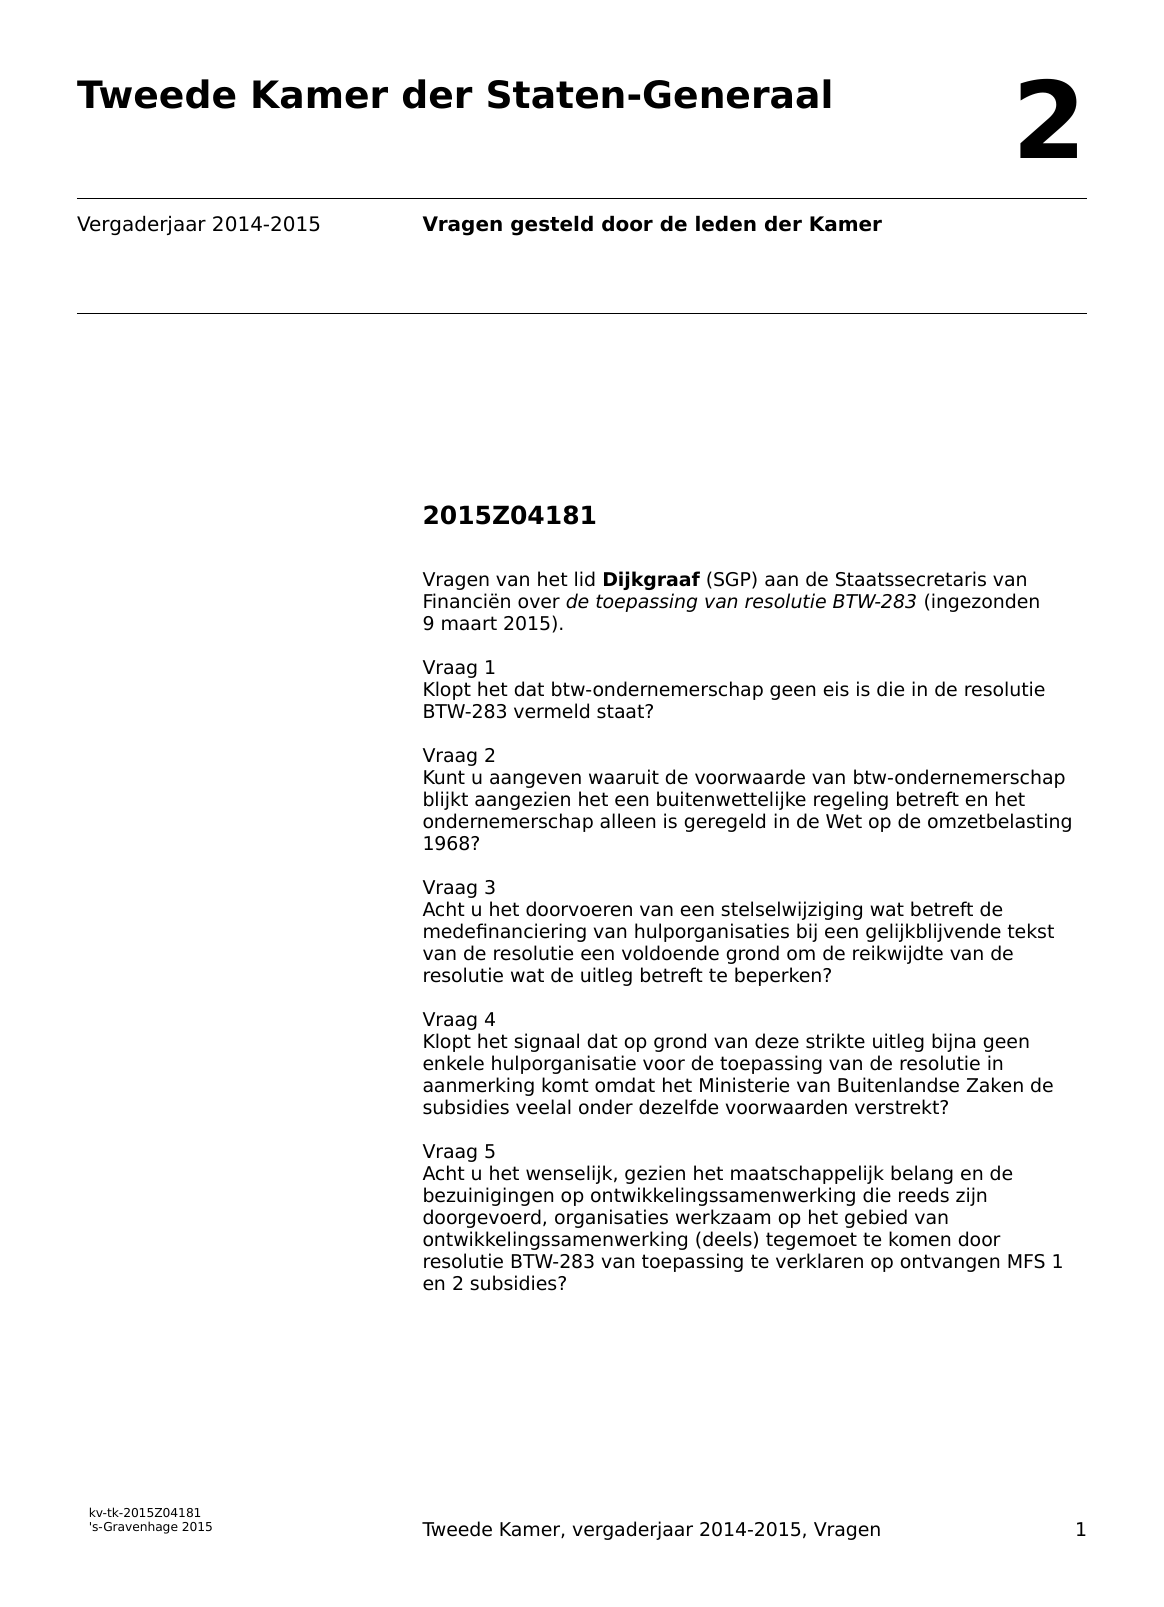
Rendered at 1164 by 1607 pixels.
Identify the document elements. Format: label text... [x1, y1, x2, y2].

table_cell Vragen gesteld door de leden der Kamer [422, 199, 1087, 313]
text Vraag 4 [422, 1009, 1087, 1031]
text Vraag 5 [422, 1141, 1087, 1163]
table_header Tweede Kamer der Staten-Generaal [77, 59, 886, 198]
table_cell Vergaderjaar 2014-2015 [77, 199, 422, 313]
text 's-Gravenhage 2015 [88, 1520, 323, 1534]
text Vragen van het lid Dijkgraaf (SGP) aan de Staatssecretaris van Financiën over de toepassing van resolutie BTW-283 (ingezonden 9 maart 2015). [422, 569, 1087, 635]
table_header 2 [886, 59, 1087, 198]
text Klopt het signaal dat op grond van deze strikte uitleg bijna geen enkele hulporganisatie voor de toepassing van de resolutie in aanmerking komt omdat het Ministerie van Buitenlandse Zaken de subsidies veelal onder dezelfde voorwaarden verstrekt? [422, 1031, 1087, 1119]
text Vraag 2 [422, 745, 1087, 767]
text kv-tk-2015Z04181 [88, 1506, 323, 1520]
text Vraag 1 [422, 657, 1087, 679]
text Acht u het wenselijk, gezien het maatschappelijk belang en de bezuinigingen op ontwikkelingssamenwerking die reeds zijn doorgevoerd, organisaties werkzaam op het gebied van ontwikkelingssamenwerking (deels) tegemoet te komen door resolutie BTW-283 van toepassing te verklaren op ontvangen MFS 1 en 2 subsidies? [422, 1163, 1087, 1295]
text Klopt het dat btw-ondernemerschap geen eis is die in de resolutie BTW-283 vermeld staat? [422, 679, 1087, 723]
text Kunt u aangeven waaruit de voorwaarde van btw-ondernemerschap blijkt aangezien het een buitenwettelijke regeling betreft en het ondernemerschap alleen is geregeld in de Wet op de omzetbelasting 1968? [422, 767, 1087, 855]
text 2015Z04181 [422, 501, 1087, 531]
text Vraag 3 [422, 877, 1087, 899]
text Acht u het doorvoeren van een stelselwijziging wat betreft de medefinanciering van hulporganisaties bij een gelijkblijvende tekst van de resolutie een voldoende grond om de reikwijdte van de resolutie wat de uitleg betreft te beperken? [422, 899, 1087, 987]
